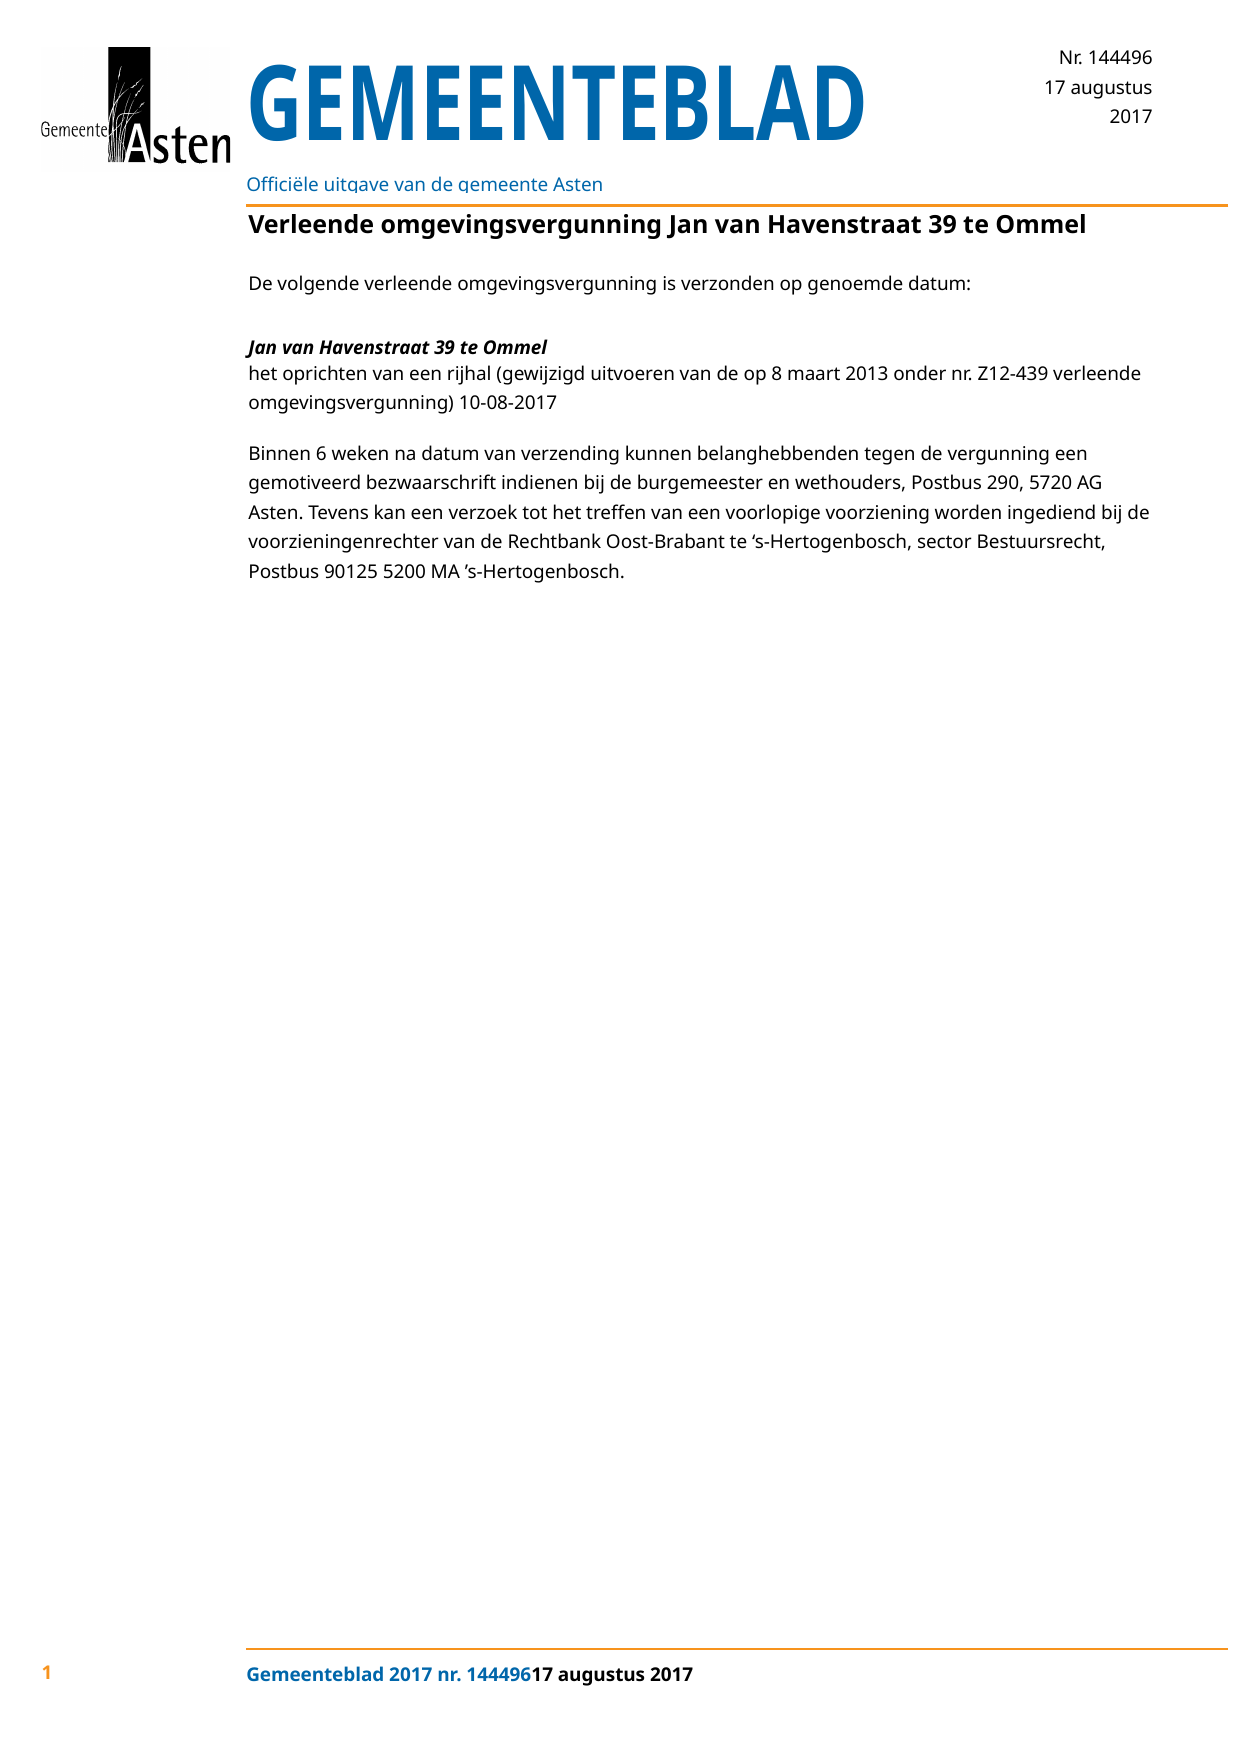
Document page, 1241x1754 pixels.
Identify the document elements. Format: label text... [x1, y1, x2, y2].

text De volgende verleende omgevingsvergunning is verzonden op genoemde datum: [248, 270, 1152, 296]
picture [41, 47, 231, 172]
text Jan van Havenstraat 39 te Ommel [248, 334, 1152, 360]
text het oprichten van een rijhal (gewijzigd uitvoeren van de op 8 maart 2013 onder nr. Z12-439 verleende omgevingsvergunning) 10-08-2017 [248, 360, 1152, 415]
text Binnen 6 weken na datum van verzending kunnen belanghebbenden tegen de vergunning een gemotiveerd bezwaarschrift indienen bij de burgemeester en wethouders, Postbus 290, 5720 AG Asten. Tevens kan een verzoek tot het treffen van een voorlopige voorziening worden ingediend bij de voorzieningenrechter van de Rechtbank Oost-Brabant te ‘s-Hertogenbosch, sector Bestuursrecht, Postbus 90125 5200 MA ’s-Hertogenbosch. [248, 440, 1152, 584]
text Verleende omgevingsvergunning Jan van Havenstraat 39 te Ommel [248, 207, 1152, 241]
